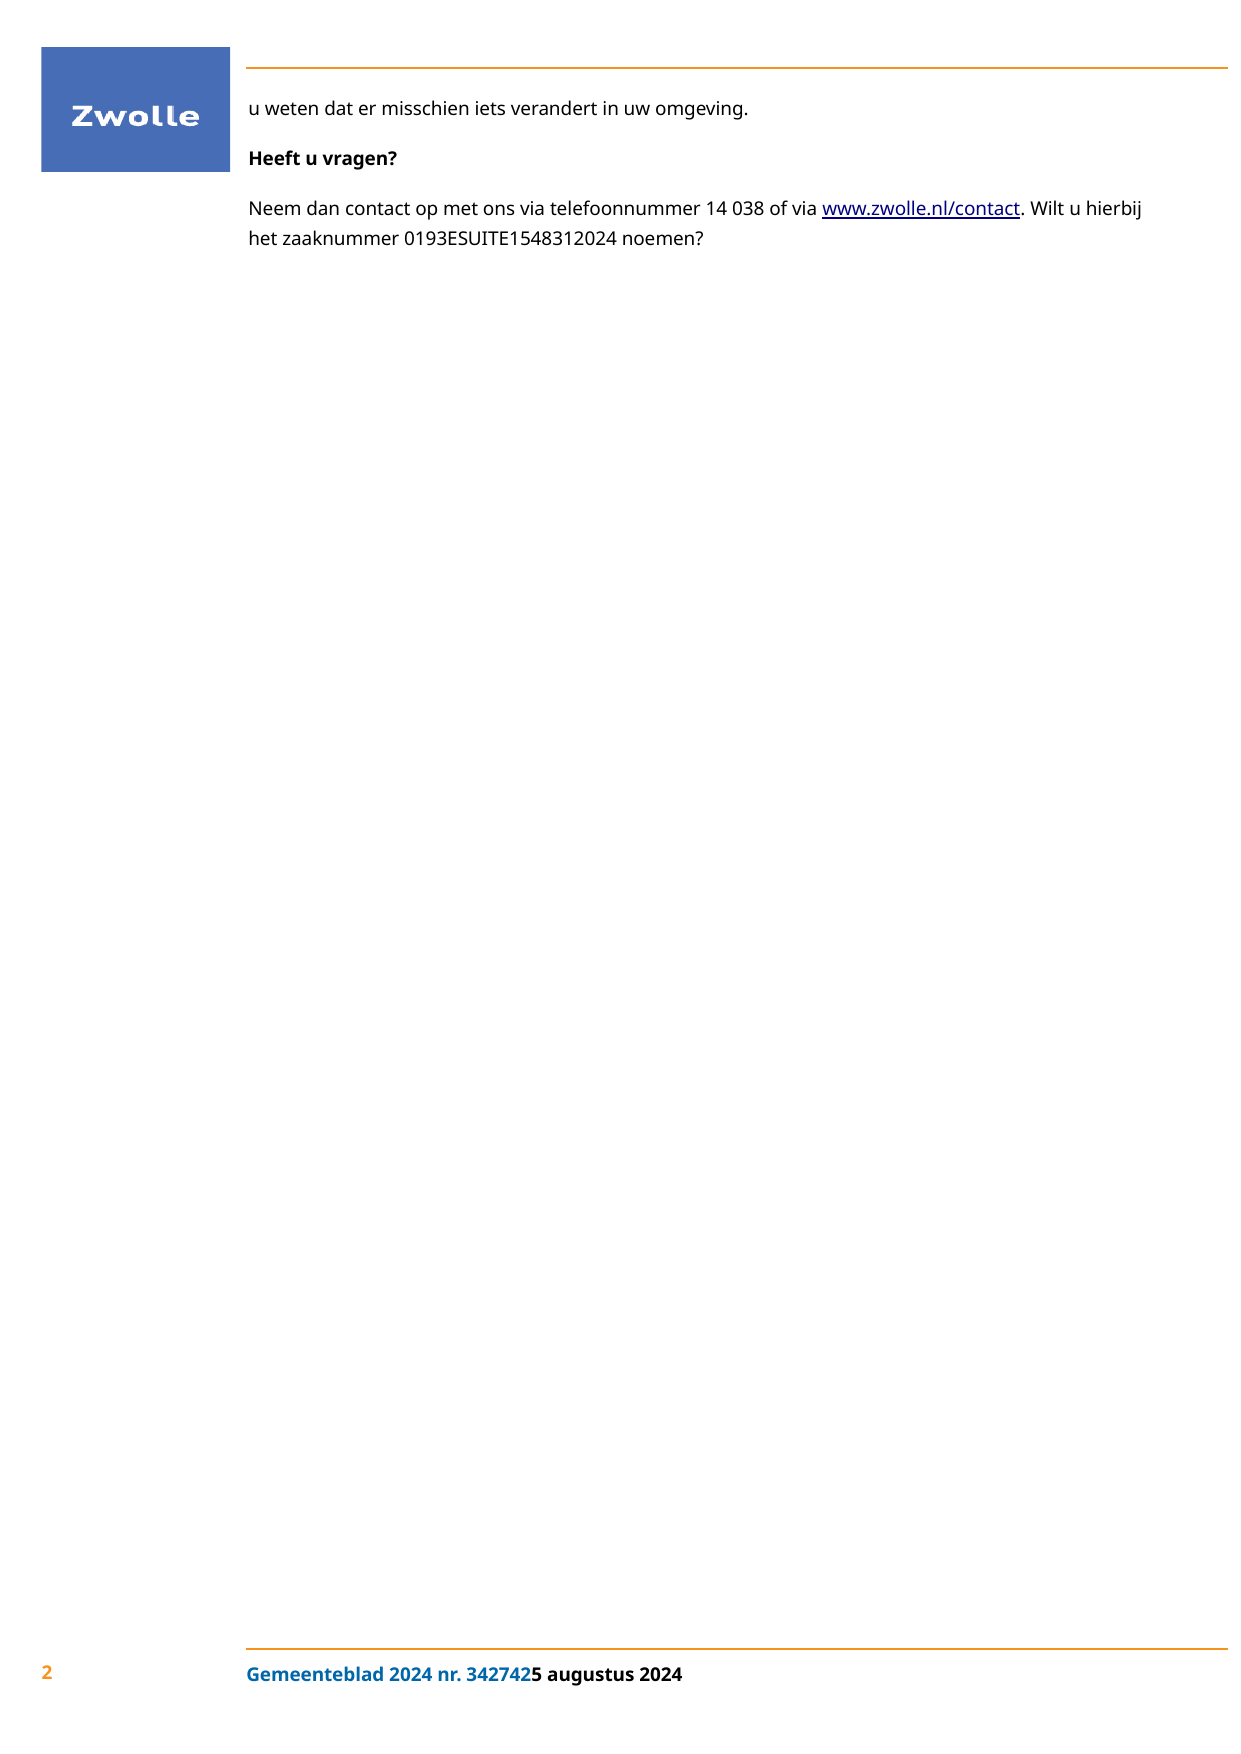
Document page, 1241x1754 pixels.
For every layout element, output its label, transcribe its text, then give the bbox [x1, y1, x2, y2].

picture [41, 47, 231, 172]
text Neem dan contact op met ons via telefoonnummer 14 038 of via www.zwolle.nl/contact. Wilt u hierbij het zaaknummer 0193ESUITE1548312024 noemen? [248, 196, 1152, 251]
text Heeft u vragen? [248, 145, 1152, 171]
text u weten dat er misschien iets verandert in uw omgeving. [248, 95, 1152, 121]
